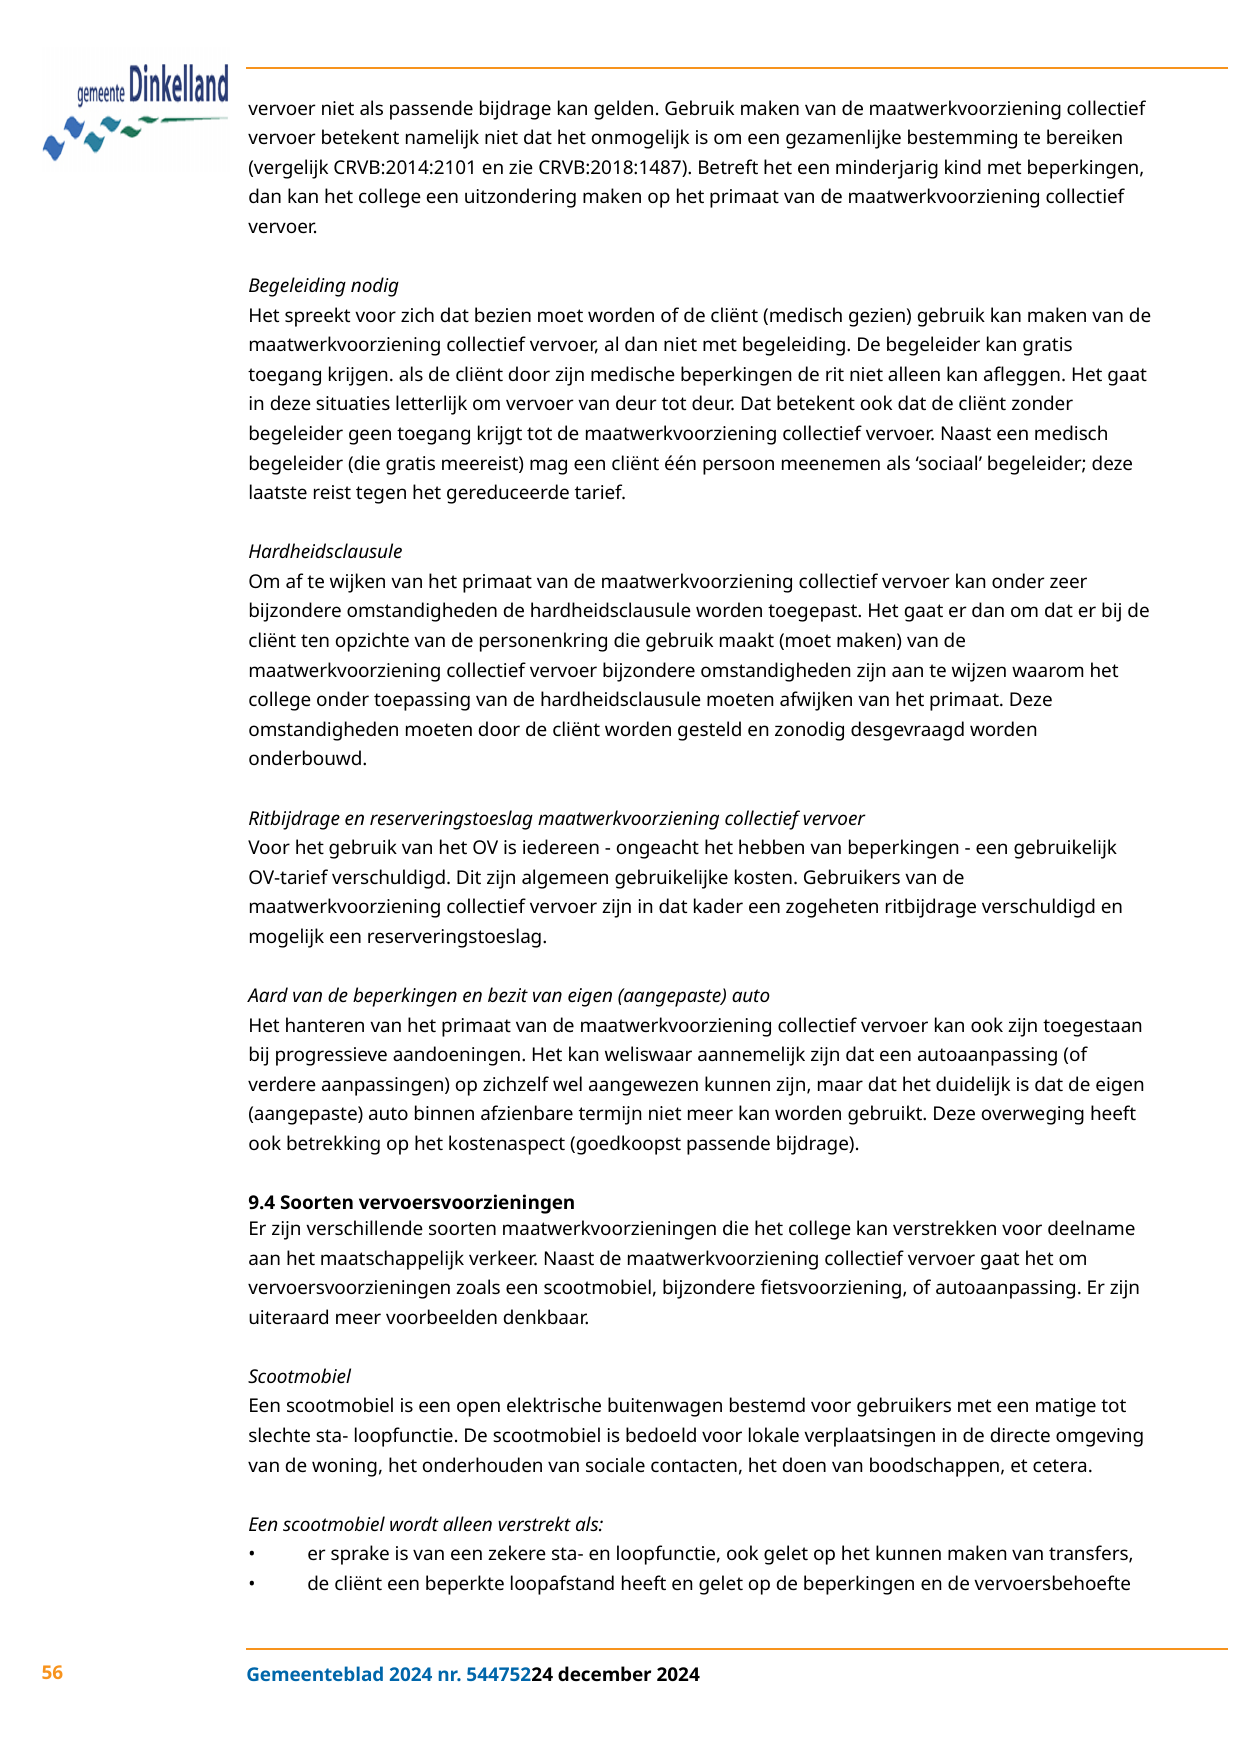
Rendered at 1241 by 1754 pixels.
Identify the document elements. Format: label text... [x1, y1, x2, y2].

picture [41, 47, 231, 172]
text Er zijn verschillende soorten maatwerkvoorzieningen die het college kan verstrekken voor deelname aan het maatschappelijk verkeer. Naast de maatwerkvoorziening collectief vervoer gaat het om vervoersvoorzieningen zoals een scootmobiel, bijzondere fietsvoorziening, of autoaanpassing. Er zijn uiteraard meer voorbeelden denkbaar. [248, 1215, 1152, 1329]
text Scootmobiel [248, 1363, 1152, 1389]
text 9.4 Soorten vervoersvoorzieningen [248, 1189, 1152, 1215]
text Hardheidsclausule [248, 538, 1152, 564]
text Het spreekt voor zich dat bezien moet worden of de cliënt (medisch gezien) gebruik kan maken van de maatwerkvoorziening collectief vervoer, al dan niet met begeleiding. De begeleider kan gratis toegang krijgen. als de cliënt door zijn medische beperkingen de rit niet alleen kan afleggen. Het gaat in deze situaties letterlijk om vervoer van deur tot deur. Dat betekent ook dat de cliënt zonder begeleider geen toegang krijgt tot de maatwerkvoorziening collectief vervoer. Naast een medisch begeleider (die gratis meereist) mag een cliënt één persoon meenemen als ‘sociaal’ begeleider; deze laatste reist tegen het gereduceerde tarief. [248, 302, 1152, 505]
text Een scootmobiel wordt alleen verstrekt als: [248, 1511, 1152, 1537]
text Het hanteren van het primaat van de maatwerkvoorziening collectief vervoer kan ook zijn toegestaan bij progressieve aandoeningen. Het kan weliswaar aannemelijk zijn dat een autoaanpassing (of verdere aanpassingen) op zichzelf wel aangewezen kunnen zijn, maar dat het duidelijk is dat de eigen (aangepaste) auto binnen afzienbare termijn niet meer kan worden gebruikt. Deze overweging heeft ook betrekking op het kostenaspect (goedkoopst passende bijdrage). [248, 1012, 1152, 1156]
text Een scootmobiel is een open elektrische buitenwagen bestemd voor gebruikers met een matige tot slechte sta- loopfunctie. De scootmobiel is bedoeld voor lokale verplaatsingen in de directe omgeving van de woning, het onderhouden van sociale contacten, het doen van boodschappen, et cetera. [248, 1393, 1152, 1477]
text Voor het gebruik van het OV is iedereen - ongeacht het hebben van beperkingen - een gebruikelijk OV-tarief verschuldigd. Dit zijn algemeen gebruikelijke kosten. Gebruikers van de maatwerkvoorziening collectief vervoer zijn in dat kader een zogeheten ritbijdrage verschuldigd en mogelijk een reserveringstoeslag. [248, 834, 1152, 949]
text Aard van de beperkingen en bezit van eigen (aangepaste) auto [248, 982, 1152, 1008]
list de cliënt een beperkte loopafstand heeft en gelet op de beperkingen en de vervoersbehoefte [248, 1570, 1152, 1596]
text Ritbijdrage en reserveringstoeslag maatwerkvoorziening collectief vervoer [248, 805, 1152, 831]
list er sprake is van een zekere sta- en loopfunctie, ook gelet op het kunnen maken van transfers, [248, 1541, 1152, 1566]
text Om af te wijken van het primaat van de maatwerkvoorziening collectief vervoer kan onder zeer bijzondere omstandigheden de hardheidsclausule worden toegepast. Het gaat er dan om dat er bij de cliënt ten opzichte van de personenkring die gebruik maakt (moet maken) van de maatwerkvoorziening collectief vervoer bijzondere omstandigheden zijn aan te wijzen waarom het college onder toepassing van de hardheidsclausule moeten afwijken van het primaat. Deze omstandigheden moeten door de cliënt worden gesteld en zonodig desgevraagd worden onderbouwd. [248, 568, 1152, 771]
text Begeleiding nodig [248, 272, 1152, 298]
text vervoer niet als passende bijdrage kan gelden. Gebruik maken van de maatwerkvoorziening collectief vervoer betekent namelijk niet dat het onmogelijk is om een gezamenlijke bestemming te bereiken (vergelijk CRVB:2014:2101 en zie CRVB:2018:1487). Betreft het een minderjarig kind met beperkingen, dan kan het college een uitzondering maken op het primaat van de maatwerkvoorziening collectief vervoer. [248, 95, 1152, 239]
